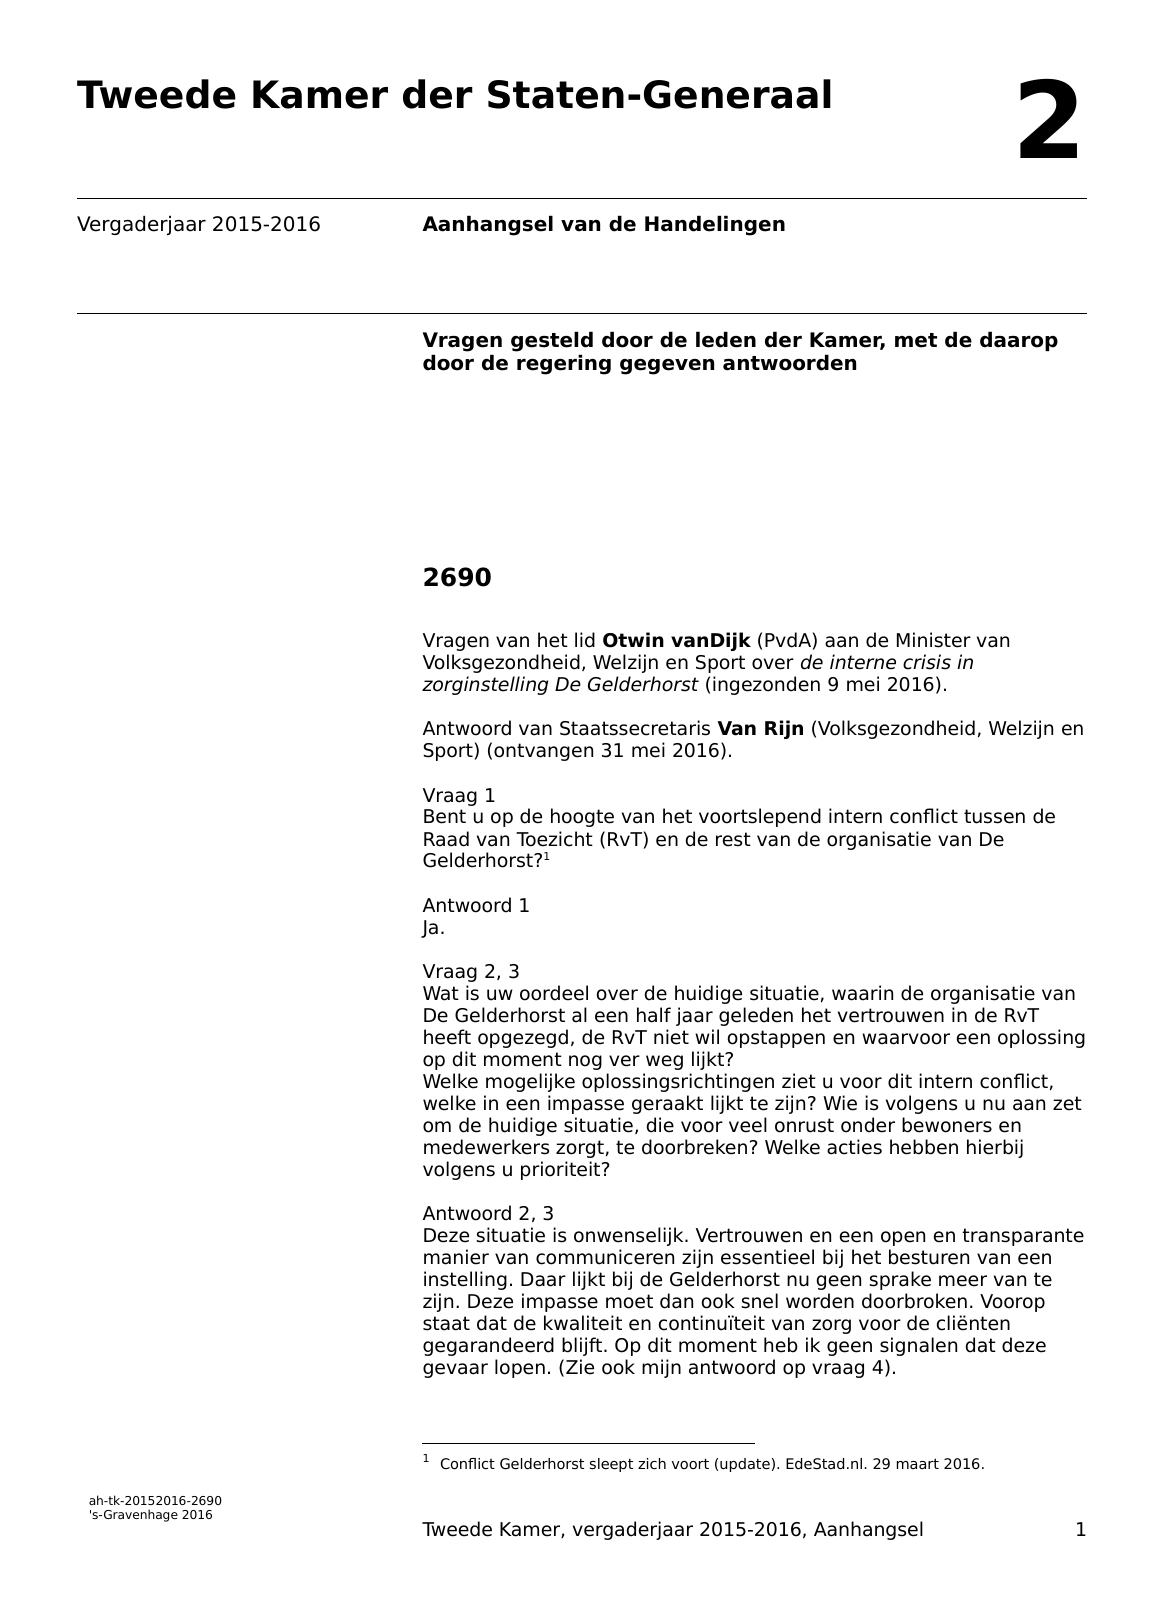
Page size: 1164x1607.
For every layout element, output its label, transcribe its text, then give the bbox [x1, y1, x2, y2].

text Wat is uw oordeel over de huidige situatie, waarin de organisatie van De Gelderhorst al een half jaar geleden het vertrouwen in de RvT heeft opgezegd, de RvT niet wil opstappen en waarvoor een oplossing op dit moment nog ver weg lijkt? [422, 983, 1087, 1071]
text Vraag 1 [422, 784, 1087, 806]
text Antwoord 1 [422, 894, 1087, 917]
text Deze situatie is onwenselijk. Vertrouwen en een open en transparante manier van communiceren zijn essentieel bij het besturen van een instelling. Daar lijkt bij de Gelderhorst nu geen sprake meer van te zijn. Deze impasse moet dan ook snel worden doorbroken. Voorop staat dat de kwaliteit en continuïteit van zorg voor de cliënten gegarandeerd blijft. Op dit moment heb ik geen signalen dat deze gevaar lopen. (Zie ook mijn antwoord op vraag 4). [422, 1225, 1087, 1378]
table_cell Aanhangsel van de Handelingen [422, 199, 1087, 313]
text Welke mogelijke oplossingsrichtingen ziet u voor dit intern conflict, welke in een impasse geraakt lijkt te zijn? Wie is volgens u nu aan zet om de huidige situatie, die voor veel onrust onder bewoners en medewerkers zorgt, te doorbreken? Welke acties hebben hierbij volgens u prioriteit? [422, 1071, 1087, 1181]
text Ja. [422, 917, 1087, 938]
text Vraag 2, 3 [422, 961, 1087, 983]
table_header Tweede Kamer der Staten-Generaal [77, 59, 886, 198]
text Conflict Gelderhorst sleept zich voort (update). EdeStad.nl. 29 maart 2016. [422, 1452, 1087, 1474]
text 2690 [422, 563, 1087, 592]
text Bent u op de hoogte van het voortslepend intern conflict tussen de Raad van Toezicht (RvT) en de rest van de organisatie van De Gelderhorst? [422, 806, 1087, 872]
text 's-Gravenhage 2016 [88, 1508, 323, 1522]
table_cell Vergaderjaar 2015-2016 [77, 199, 422, 313]
text Antwoord 2, 3 [422, 1203, 1087, 1225]
text ah-tk-20152016-2690 [88, 1494, 323, 1508]
text Vragen van het lid Otwin vanDijk (PvdA) aan de Minister van Volksgezondheid, Welzijn en Sport over de interne crisis in zorginstelling De Gelderhorst (ingezonden 9 mei 2016). [422, 630, 1087, 696]
table_cell [77, 314, 422, 375]
table_cell Vragen gesteld door de leden der Kamer, met de daarop door de regering gegeven antwoorden [422, 314, 1087, 375]
table_header 2 [886, 59, 1087, 198]
text Antwoord van Staatssecretaris Van Rijn (Volksgezondheid, Welzijn en Sport) (ontvangen 31 mei 2016). [422, 718, 1087, 762]
